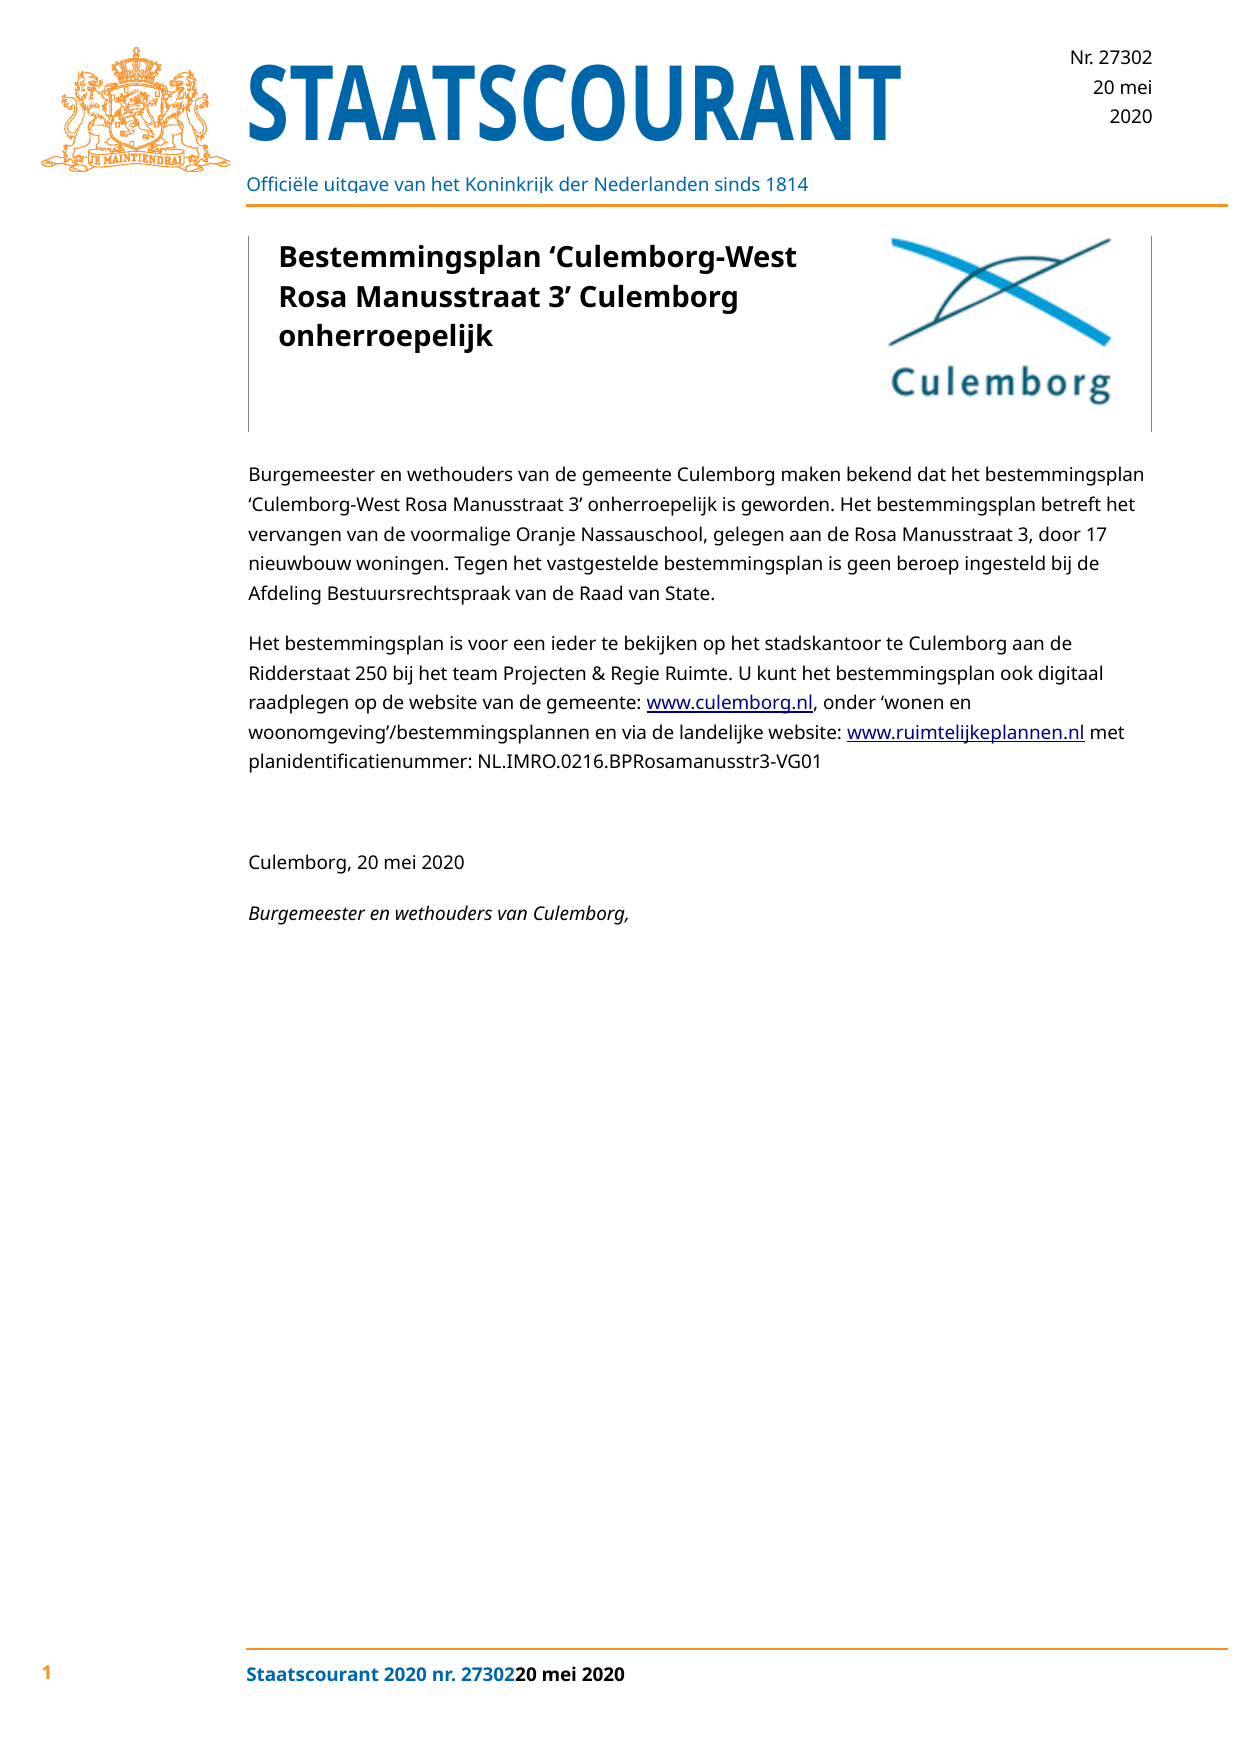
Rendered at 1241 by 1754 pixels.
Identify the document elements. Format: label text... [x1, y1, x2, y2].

table_header [850, 236, 1151, 432]
picture [41, 47, 231, 172]
picture [882, 236, 1119, 407]
text Burgemeester en wethouders van Culemborg, [248, 900, 1152, 926]
text Burgemeester en wethouders van de gemeente Culemborg maken bekend dat het bestemmingsplan ‘Culemborg-West Rosa Manusstraat 3’ onherroepelijk is geworden. Het bestemmingsplan betreft het vervangen van de voormalige Oranje Nassauschool, gelegen aan de Rosa Manusstraat 3, door 17 nieuwbouw woningen. Tegen het vastgestelde bestemmingsplan is geen beroep ingesteld bij de Afdeling Bestuursrechtspraak van de Raad van State. [248, 462, 1152, 606]
text Culemborg, 20 mei 2020 [248, 849, 1152, 875]
text Het bestemmingsplan is voor een ieder te bekijken op het stadskantoor te Culemborg aan de Ridderstaat 250 bij het team Projecten & Regie Ruimte. U kunt het bestemmingsplan ook digitaal raadplegen op de website van de gemeente: www.culemborg.nl, onder ‘wonen en woonomgeving’/bestemmingsplannen en via de landelijke website: www.ruimtelijkeplannen.nl met planidentificatienummer: NL.IMRO.0216.BPRosamanusstr3-VG01 [248, 630, 1152, 774]
table_header Bestemmingsplan ‘Culemborg-West Rosa Manusstraat 3’ Culemborg onherroepelijk [249, 236, 850, 432]
